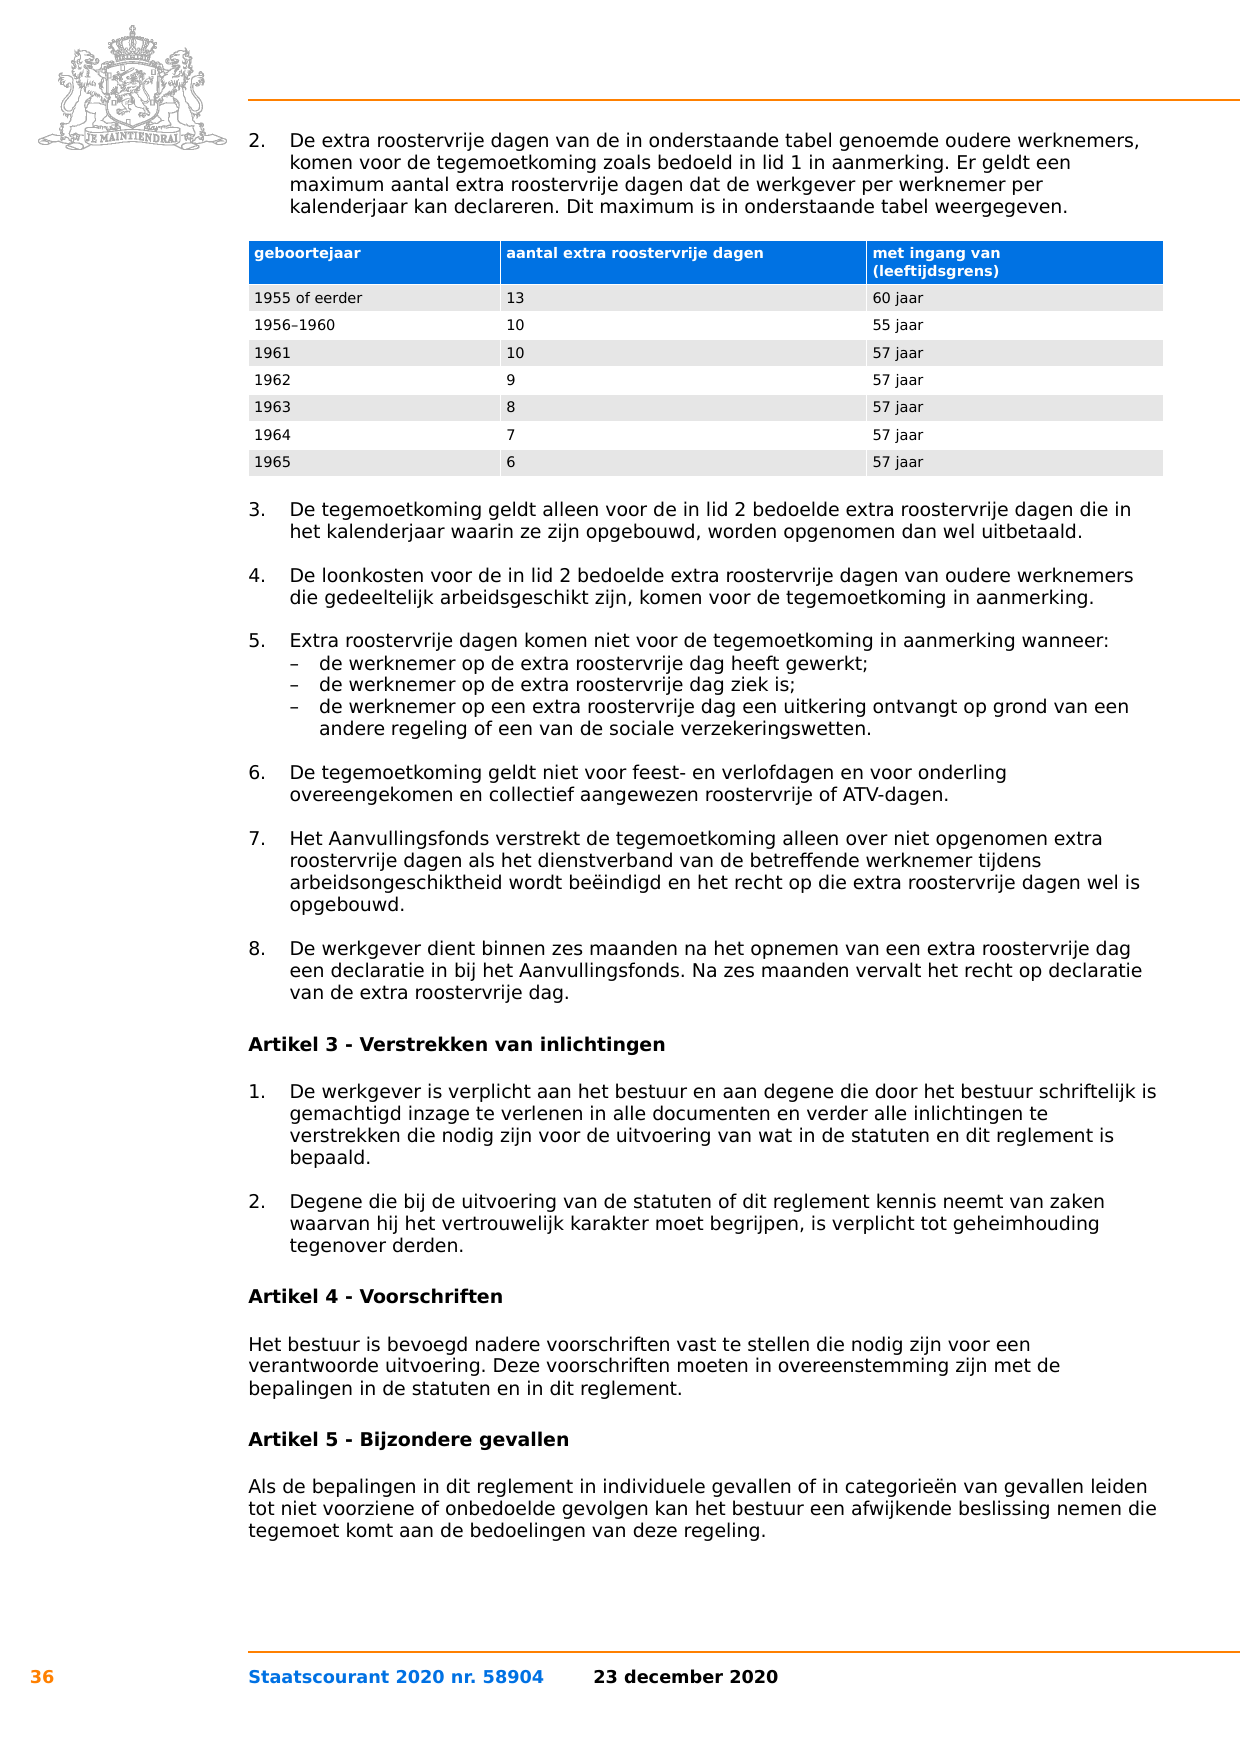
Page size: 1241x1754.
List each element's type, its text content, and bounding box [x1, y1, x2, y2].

subtitle Artikel 4 - Voorschriften [248, 1286, 1163, 1308]
table_cell 57 jaar [867, 422, 1163, 448]
text – de werknemer op een extra roostervrije dag een uitkering ontvangt op grond van een andere regeling of een van de sociale verzekeringswetten. [289, 696, 1163, 740]
text 2. Degene die bij de uitvoering van de statuten of dit reglement kennis neemt van zaken waarvan hij het vertrouwelijk karakter moet begrijpen, is verplicht tot geheimhouding tegenover derden. [248, 1191, 1163, 1256]
table_cell 60 jaar [867, 285, 1163, 311]
table_cell 1965 [249, 450, 500, 476]
text 4. De loonkosten voor de in lid 2 bedoelde extra roostervrije dagen van oudere werknemers die gedeeltelijk arbeidsgeschikt zijn, komen voor de tegemoetkoming in aanmerking. [248, 564, 1163, 608]
subtitle Artikel 3 - Verstrekken van inlichtingen [248, 1034, 1163, 1056]
table_cell 57 jaar [867, 367, 1163, 394]
table_cell 1956–1960 [249, 313, 500, 339]
table_cell 7 [501, 422, 866, 448]
table_cell 13 [501, 285, 866, 311]
table_header geboortejaar [249, 241, 500, 284]
subtitle Artikel 5 - Bijzondere gevallen [248, 1429, 1163, 1451]
text 6. De tegemoetkoming geldt niet voor feest- en verlofdagen en voor onderling overeengekomen en collectief aangewezen roostervrije of ATV-dagen. [248, 762, 1163, 806]
picture [38, 25, 227, 150]
text 8. De werkgever dient binnen zes maanden na het opnemen van een extra roostervrije dag een declaratie in bij het Aanvullingsfonds. Na zes maanden vervalt het recht op declaratie van de extra roostervrije dag. [248, 938, 1163, 1004]
text 2. De extra roostervrije dagen van de in onderstaande tabel genoemde oudere werknemers, komen voor de tegemoetkoming zoals bedoeld in lid 1 in aanmerking. Er geldt een maximum aantal extra roostervrije dagen dat de werkgever per werknemer per kalenderjaar kan declareren. Dit maximum is in onderstaande tabel weergegeven. [248, 130, 1163, 218]
table_cell 1962 [249, 367, 500, 394]
table_cell 10 [501, 340, 866, 366]
table_header met ingang van (leeftijdsgrens) [867, 241, 1163, 284]
text 5. Extra roostervrije dagen komen niet voor de tegemoetkoming in aanmerking wanneer: [248, 630, 1163, 652]
text Het bestuur is bevoegd nadere voorschriften vast te stellen die nodig zijn voor een verantwoorde uitvoering. Deze voorschriften moeten in overeenstemming zijn met de bepalingen in de statuten en in dit reglement. [248, 1333, 1163, 1399]
table_cell 1955 of eerder [249, 285, 500, 311]
table_cell 8 [501, 395, 866, 421]
text 3. De tegemoetkoming geldt alleen voor de in lid 2 bedoelde extra roostervrije dagen die in het kalenderjaar waarin ze zijn opgebouwd, worden opgenomen dan wel uitbetaald. [248, 499, 1163, 543]
table_cell 55 jaar [867, 313, 1163, 339]
text 7. Het Aanvullingsfonds verstrekt de tegemoetkoming alleen over niet opgenomen extra roostervrije dagen als het dienstverband van de betreffende werknemer tijdens arbeidsongeschiktheid wordt beëindigd en het recht op die extra roostervrije dagen wel is opgebouwd. [248, 828, 1163, 916]
table_cell 1963 [249, 395, 500, 421]
table_cell 6 [501, 450, 866, 476]
table_cell 1964 [249, 422, 500, 448]
table_cell 10 [501, 313, 866, 339]
text Als de bepalingen in dit reglement in individuele gevallen of in categorieën van gevallen leiden tot niet voorziene of onbedoelde gevolgen kan het bestuur een afwijkende beslissing nemen die tegemoet komt aan de bedoelingen van deze regeling. [248, 1476, 1163, 1542]
text – de werknemer op de extra roostervrije dag heeft gewerkt; [289, 652, 1163, 674]
table_cell 57 jaar [867, 340, 1163, 366]
table_header aantal extra roostervrije dagen [501, 241, 866, 284]
table_cell 57 jaar [867, 450, 1163, 476]
table_cell 1961 [249, 340, 500, 366]
table_cell 57 jaar [867, 395, 1163, 421]
text 1. De werkgever is verplicht aan het bestuur en aan degene die door het bestuur schriftelijk is gemachtigd inzage te verlenen in alle documenten en verder alle inlichtingen te verstrekken die nodig zijn voor de uitvoering van wat in de statuten en dit reglement is bepaald. [248, 1081, 1163, 1169]
table_cell 9 [501, 367, 866, 394]
text – de werknemer op de extra roostervrije dag ziek is; [289, 674, 1163, 696]
